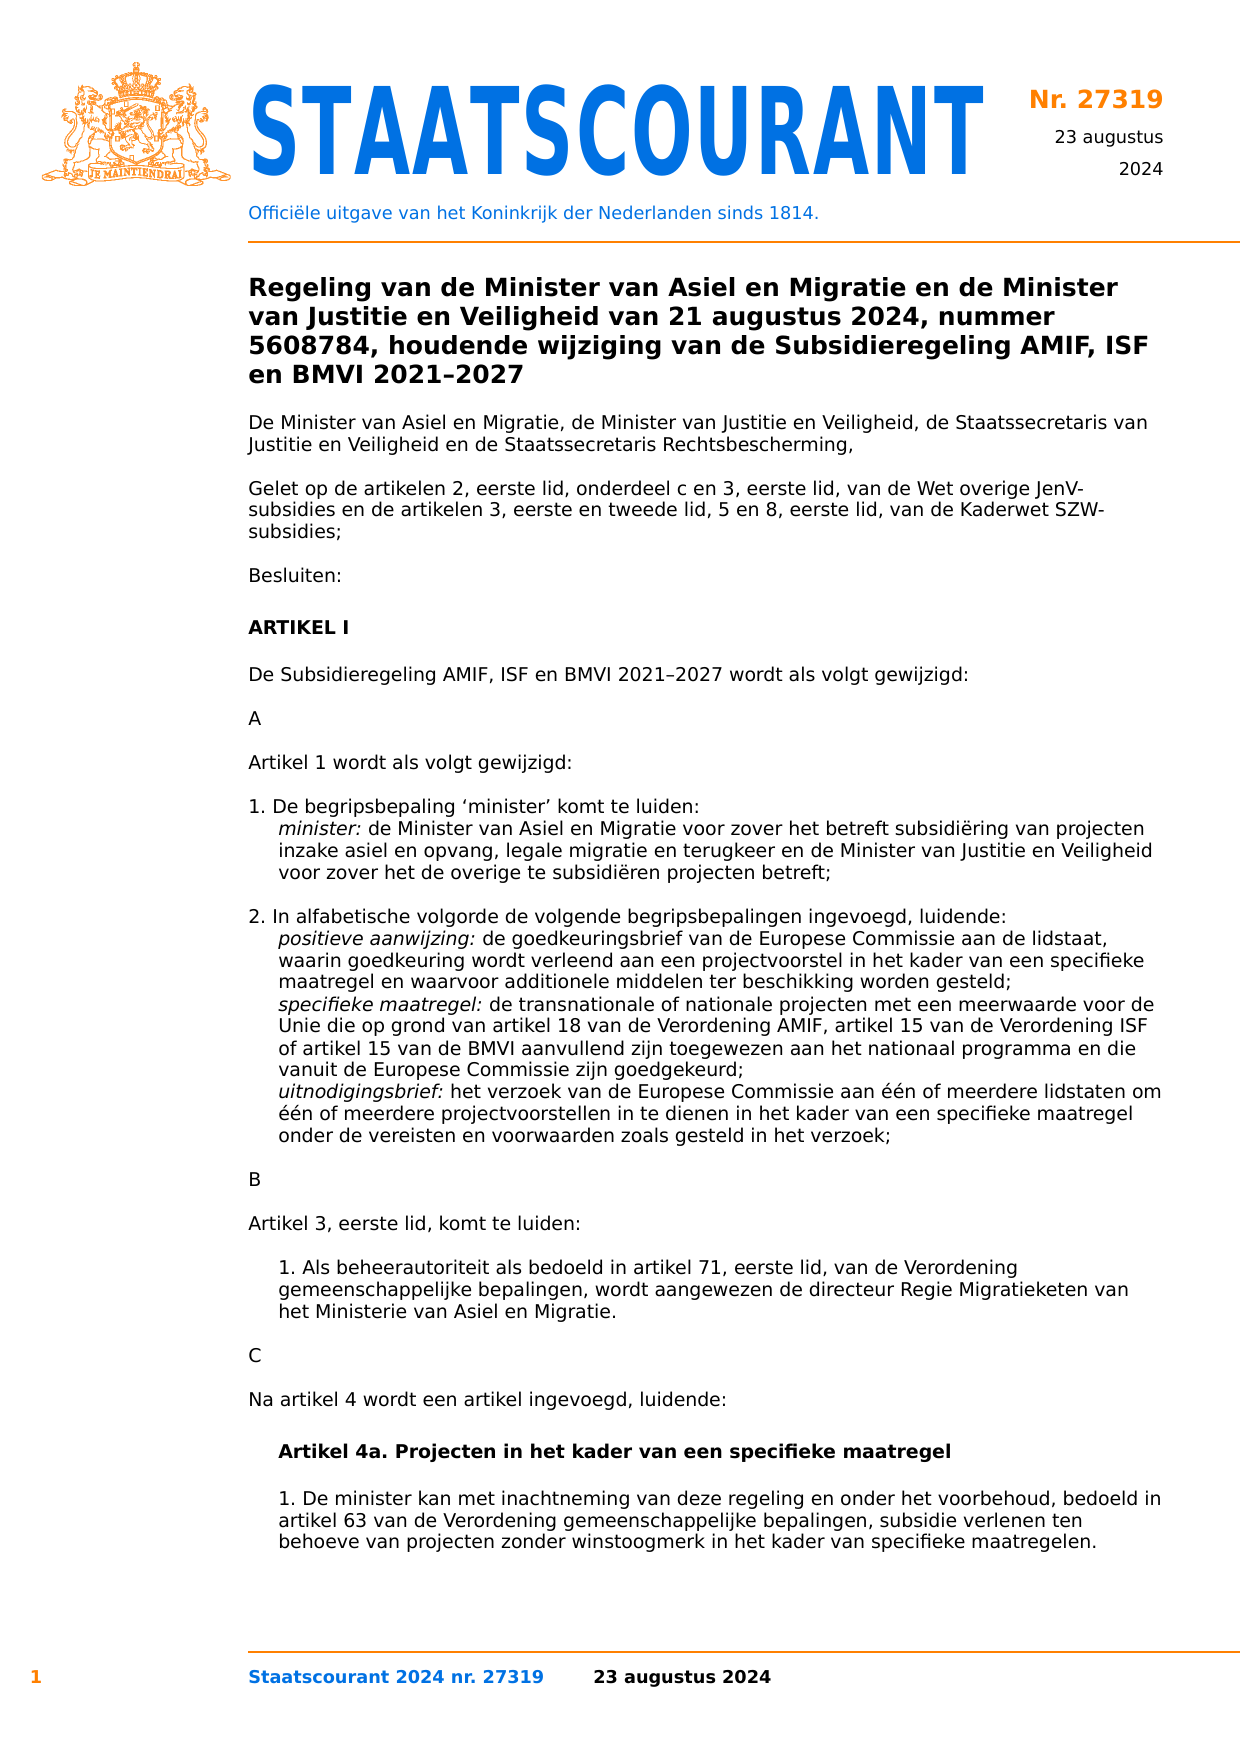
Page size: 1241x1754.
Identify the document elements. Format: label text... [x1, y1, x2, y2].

picture [41, 62, 231, 186]
text De Subsidieregeling AMIF, ISF en BMVI 2021–2027 wordt als volgt gewijzigd: [248, 664, 1163, 686]
text minister: de Minister van Asiel en Migratie voor zover het betreft subsidiëring van projecten inzake asiel en opvang, legale migratie en terugkeer en de Minister van Justitie en Veiligheid voor zover het de overige te subsidiëren projecten betreft; [278, 818, 1163, 884]
text specifieke maatregel: de transnationale of nationale projecten met een meerwaarde voor de Unie die op grond van artikel 18 van de Verordening AMIF, artikel 15 van de Verordening ISF of artikel 15 van de BMVI aanvullend zijn toegewezen aan het nationaal programma en die vanuit de Europese Commissie zijn goedgekeurd; [278, 993, 1163, 1081]
table_cell Officiële uitgave van het Koninkrijk der Nederlanden sinds 1814. [248, 203, 1240, 241]
text Na artikel 4 wordt een artikel ingevoegd, luidende: [248, 1388, 1163, 1411]
text Artikel 1 wordt als volgt gewijzigd: [248, 752, 1163, 774]
text 1. De begripsbepaling ‘minister’ komt te luiden: [248, 796, 1163, 818]
table_cell 23 augustus [998, 121, 1240, 153]
text uitnodigingsbrief: het verzoek van de Europese Commissie aan één of meerdere lidstaten om één of meerdere projectvoorstellen in te dienen in het kader van een specifieke maatregel onder de vereisten en voorwaarden zoals gesteld in het verzoek; [278, 1081, 1163, 1147]
table_cell 2024 [998, 153, 1240, 203]
subtitle ARTIKEL I [248, 617, 1163, 639]
text Besluiten: [248, 565, 1163, 587]
subtitle Artikel 4a. Projecten in het kader van een specifieke maatregel [278, 1441, 1163, 1462]
text positieve aanwijzing: de goedkeuringsbrief van de Europese Commissie aan de lidstaat, waarin goedkeuring wordt verleend aan een projectvoorstel in het kader van een specifieke maatregel en waarvoor additionele middelen ter beschikking worden gesteld; [278, 927, 1163, 993]
text C [248, 1345, 1163, 1367]
text Gelet op de artikelen 2, eerste lid, onderdeel c en 3, eerste lid, van de Wet overige JenV-subsidies en de artikelen 3, eerste en tweede lid, 5 en 8, eerste lid, van de Kaderwet SZW-subsidies; [248, 477, 1163, 543]
table_header STAATSCOURANT [248, 62, 998, 203]
text De Minister van Asiel en Migratie, de Minister van Justitie en Veiligheid, de Staatssecretaris van Justitie en Veiligheid en de Staatssecretaris Rechtsbescherming, [248, 412, 1163, 456]
text 2. In alfabetische volgorde de volgende begripsbepalingen ingevoegd, luidende: [248, 906, 1163, 927]
table_header Nr. 27319 [998, 62, 1240, 121]
text 1. De minister kan met inachtneming van deze regeling en onder het voorbehoud, bedoeld in artikel 63 van de Verordening gemeenschappelijke bepalingen, subsidie verlenen ten behoeve van projecten zonder winstoogmerk in het kader van specifieke maatregelen. [278, 1487, 1163, 1553]
subtitle Regeling van de Minister van Asiel en Migratie en de Minister van Justitie en Veiligheid van 21 augustus 2024, nummer 5608784, houdende wijziging van de Subsidieregeling AMIF, ISF en BMVI 2021–2027 [248, 273, 1163, 390]
text B [248, 1169, 1163, 1191]
text Artikel 3, eerste lid, komt te luiden: [248, 1213, 1163, 1235]
text A [248, 708, 1163, 730]
table_header [25, 62, 248, 241]
text 1. Als beheerautoriteit als bedoeld in artikel 71, eerste lid, van de Verordening gemeenschappelijke bepalingen, wordt aangewezen de directeur Regie Migratieketen van het Ministerie van Asiel en Migratie. [278, 1257, 1163, 1323]
